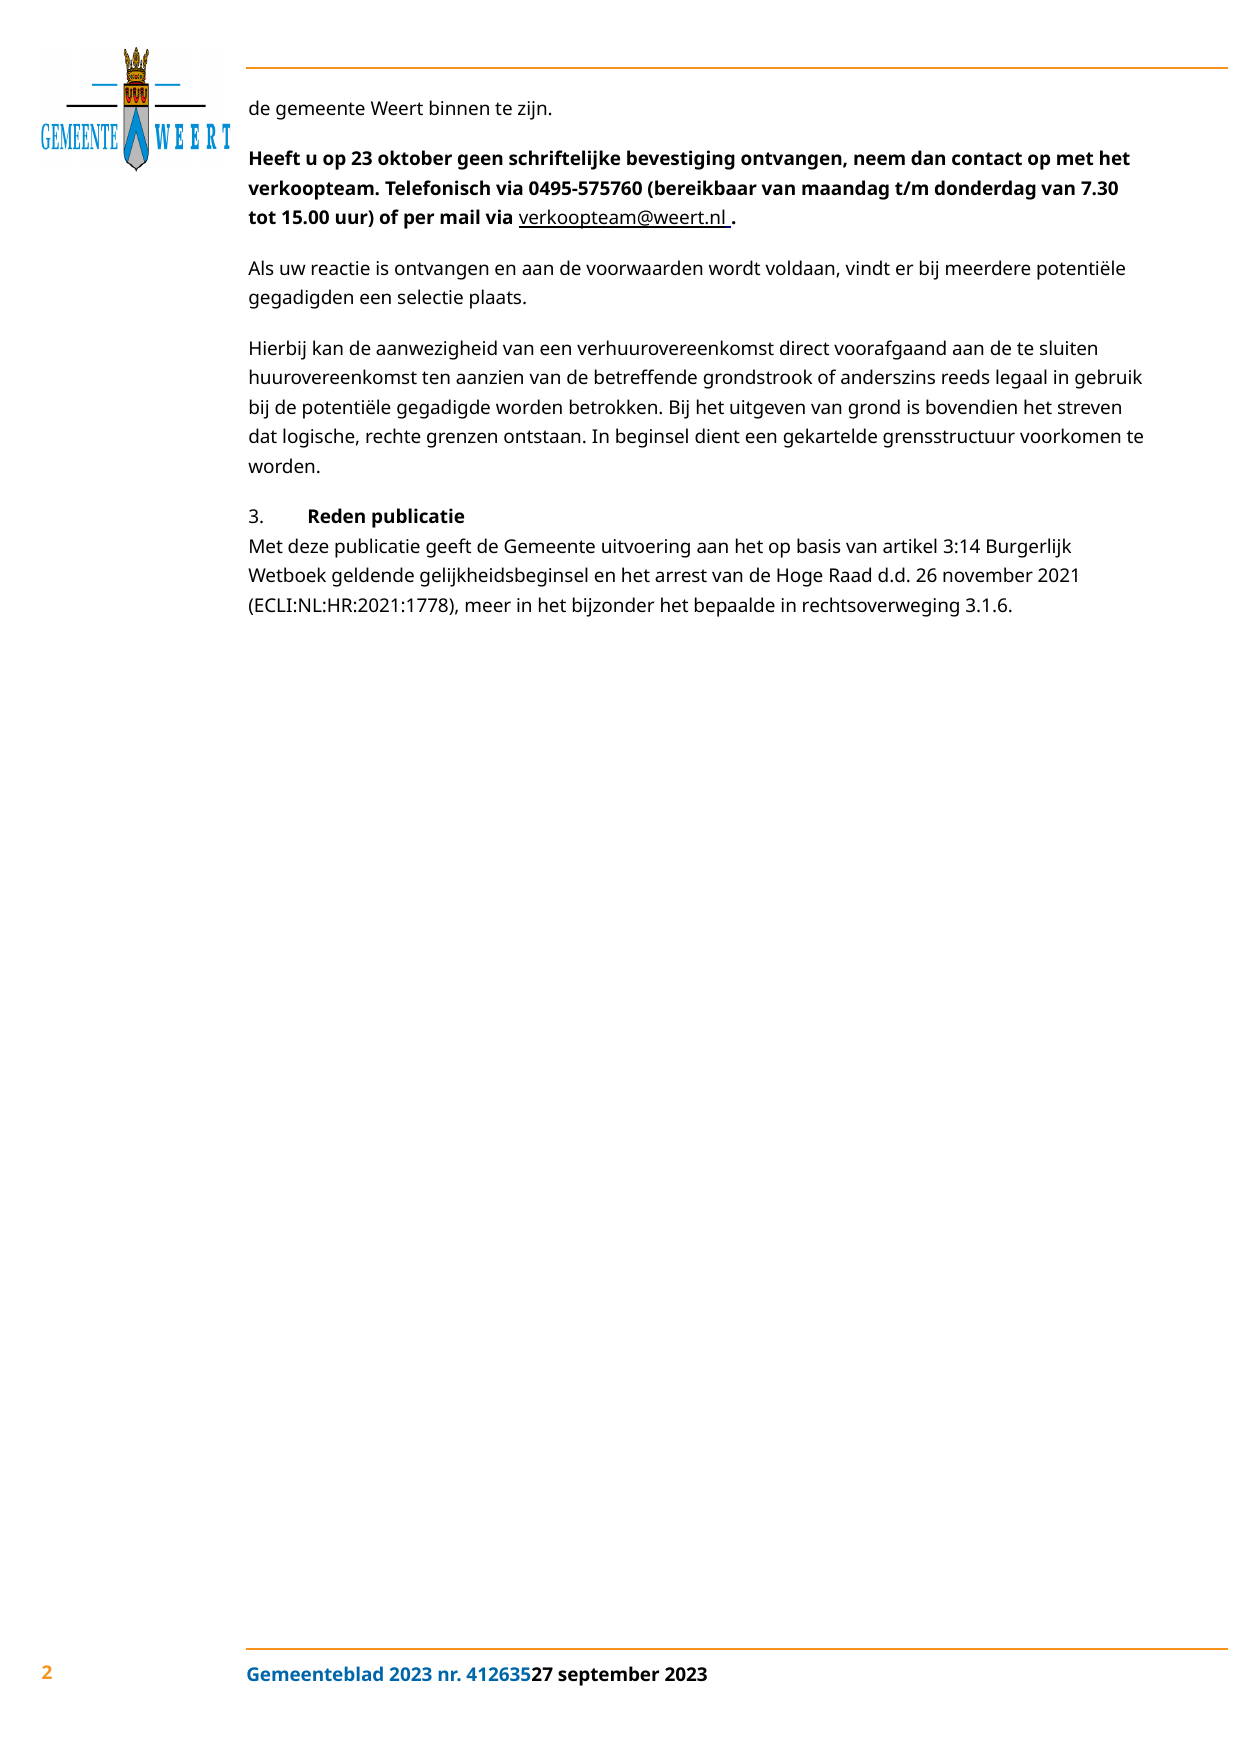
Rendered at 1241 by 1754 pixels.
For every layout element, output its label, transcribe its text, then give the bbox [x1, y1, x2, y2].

text de gemeente Weert binnen te zijn. [248, 95, 1152, 121]
text Heeft u op 23 oktober geen schriftelijke bevestiging ontvangen, neem dan contact op met het verkoopteam. Telefonisch via 0495-575760 (bereikbaar van maandag t/m donderdag van 7.30 tot 15.00 uur) of per mail via verkoopteam@weert.nl . [248, 145, 1152, 230]
text Als uw reactie is ontvangen en aan de voorwaarden wordt voldaan, vindt er bij meerdere potentiële gegadigden een selectie plaats. [248, 255, 1152, 310]
picture [41, 47, 231, 172]
list Reden publicatie [248, 503, 1152, 529]
text Hierbij kan de aanwezigheid van een verhuurovereenkomst direct voorafgaand aan de te sluiten huurovereenkomst ten aanzien van de betreffende grondstrook of anderszins reeds legaal in gebruik bij de potentiële gegadigde worden betrokken. Bij het uitgeven van grond is bovendien het streven dat logische, rechte grenzen ontstaan. In beginsel dient een gekartelde grensstructuur voorkomen te worden. [248, 335, 1152, 479]
text Met deze publicatie geeft de Gemeente uitvoering aan het op basis van artikel 3:14 Burgerlijk Wetboek geldende gelijkheidsbeginsel en het arrest van de Hoge Raad d.d. 26 november 2021 (ECLI:NL:HR:2021:1778), meer in het bijzonder het bepaalde in rechtsoverweging 3.1.6. [248, 533, 1152, 618]
